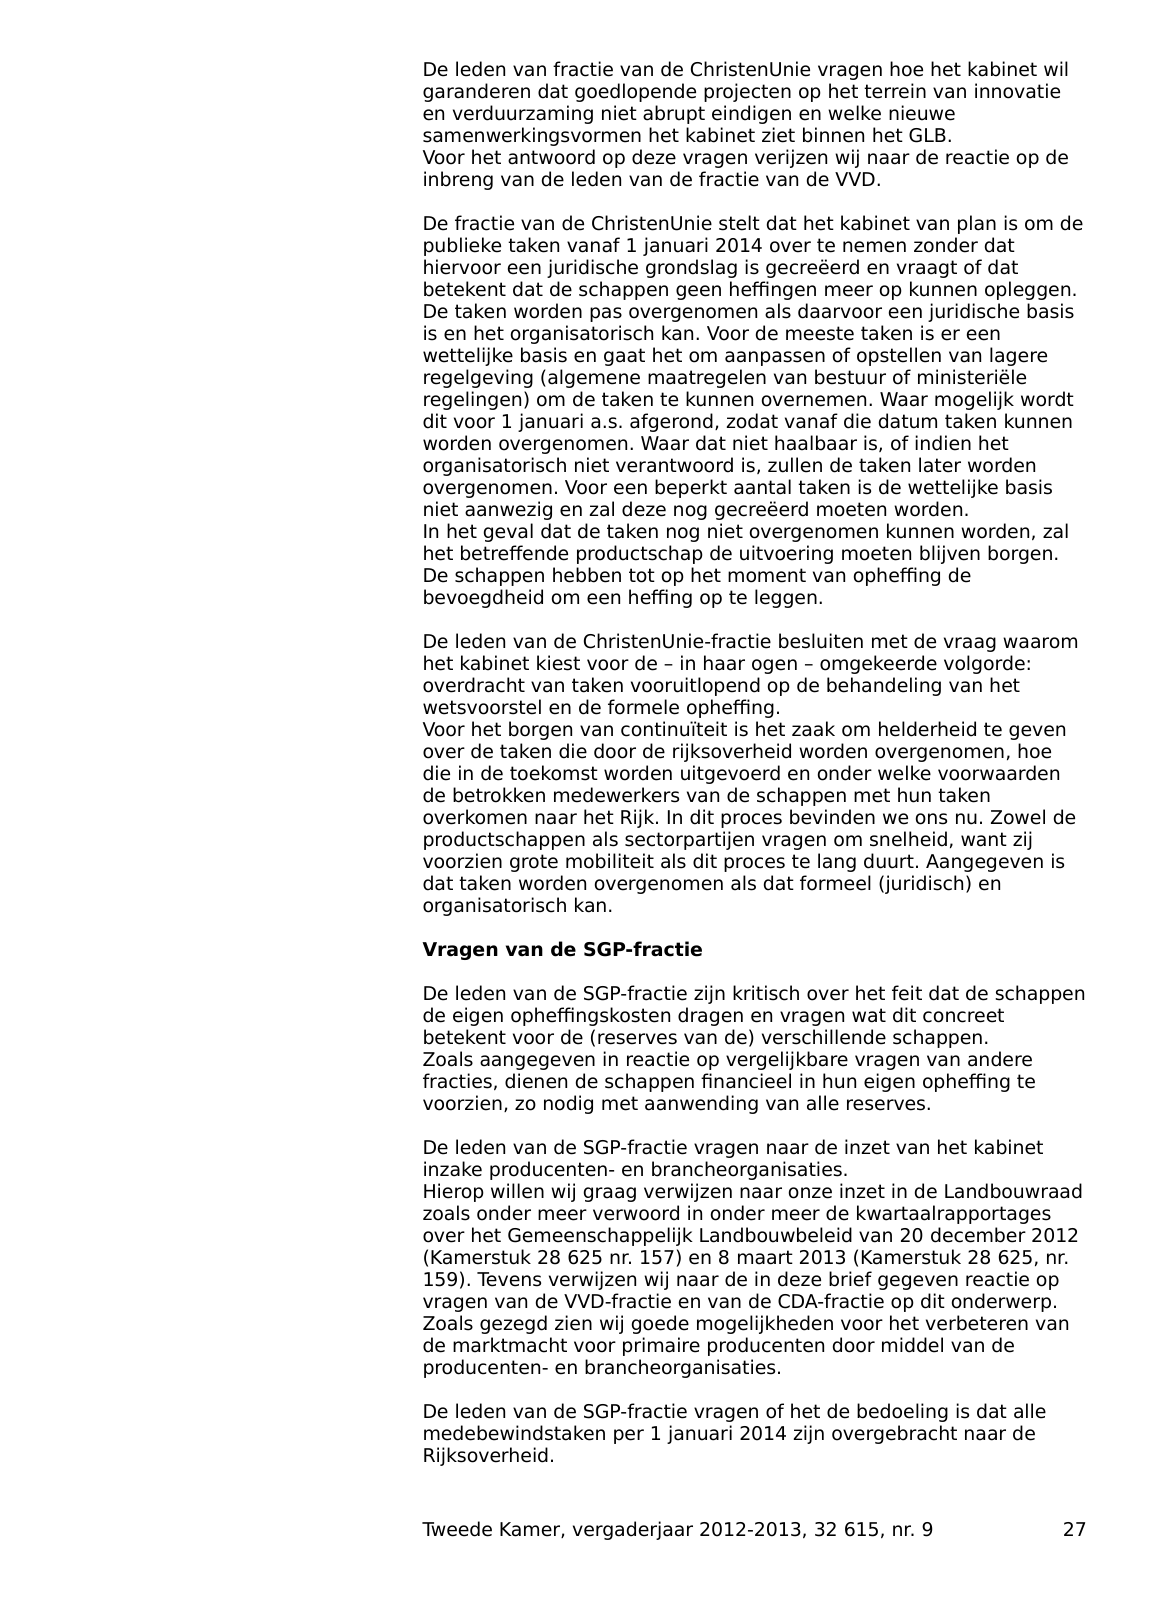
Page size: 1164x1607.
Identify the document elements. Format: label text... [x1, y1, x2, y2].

text Zoals aangegeven in reactie op vergelijkbare vragen van andere fracties, dienen de schappen financieel in hun eigen opheffing te voorzien, zo nodig met aanwending van alle reserves. [422, 1049, 1087, 1115]
text Hierop willen wij graag verwijzen naar onze inzet in de Landbouwraad zoals onder meer verwoord in onder meer de kwartaalrapportages over het Gemeenschappelijk Landbouwbeleid van 20 december 2012 (Kamerstuk 28 625 nr. 157) en 8 maart 2013 (Kamerstuk 28 625, nr. 159). Tevens verwijzen wij naar de in deze brief gegeven reactie op vragen van de VVD-fractie en van de CDA-fractie op dit onderwerp. Zoals gezegd zien wij goede mogelijkheden voor het verbeteren van de marktmacht voor primaire producenten door middel van de producenten- en brancheorganisaties. [422, 1181, 1087, 1379]
text De leden van fractie van de ChristenUnie vragen hoe het kabinet wil garanderen dat goedlopende projecten op het terrein van innovatie en verduurzaming niet abrupt eindigen en welke nieuwe samenwerkingsvormen het kabinet ziet binnen het GLB. [422, 59, 1087, 147]
text In het geval dat de taken nog niet overgenomen kunnen worden, zal het betreffende productschap de uitvoering moeten blijven borgen. De schappen hebben tot op het moment van opheffing de bevoegdheid om een heffing op te leggen. [422, 521, 1087, 609]
text De leden van de SGP-fractie vragen of het de bedoeling is dat alle medebewindstaken per 1 januari 2014 zijn overgebracht naar de Rijksoverheid. [422, 1401, 1087, 1467]
text Voor het borgen van continuïteit is het zaak om helderheid te geven over de taken die door de rijksoverheid worden overgenomen, hoe die in de toekomst worden uitgevoerd en onder welke voorwaarden de betrokken medewerkers van de schappen met hun taken overkomen naar het Rijk. In dit proces bevinden we ons nu. Zowel de productschappen als sectorpartijen vragen om snelheid, want zij voorzien grote mobiliteit als dit proces te lang duurt. Aangegeven is dat taken worden overgenomen als dat formeel (juridisch) en organisatorisch kan. [422, 719, 1087, 917]
subtitle Vragen van de SGP-fractie [422, 939, 1087, 961]
text De fractie van de ChristenUnie stelt dat het kabinet van plan is om de publieke taken vanaf 1 januari 2014 over te nemen zonder dat hiervoor een juridische grondslag is gecreëerd en vraagt of dat betekent dat de schappen geen heffingen meer op kunnen opleggen. [422, 213, 1087, 301]
text De taken worden pas overgenomen als daarvoor een juridische basis is en het organisatorisch kan. Voor de meeste taken is er een wettelijke basis en gaat het om aanpassen of opstellen van lagere regelgeving (algemene maatregelen van bestuur of ministeriële regelingen) om de taken te kunnen overnemen. Waar mogelijk wordt dit voor 1 januari a.s. afgerond, zodat vanaf die datum taken kunnen worden overgenomen. Waar dat niet haalbaar is, of indien het organisatorisch niet verantwoord is, zullen de taken later worden overgenomen. Voor een beperkt aantal taken is de wettelijke basis niet aanwezig en zal deze nog gecreëerd moeten worden. [422, 301, 1087, 521]
text De leden van de SGP-fractie vragen naar de inzet van het kabinet inzake producenten- en brancheorganisaties. [422, 1137, 1087, 1181]
text De leden van de ChristenUnie-fractie besluiten met de vraag waarom het kabinet kiest voor de – in haar ogen – omgekeerde volgorde: overdracht van taken vooruitlopend op de behandeling van het wetsvoorstel en de formele opheffing. [422, 631, 1087, 719]
text Voor het antwoord op deze vragen verijzen wij naar de reactie op de inbreng van de leden van de fractie van de VVD. [422, 147, 1087, 191]
text De leden van de SGP-fractie zijn kritisch over het feit dat de schappen de eigen opheffingskosten dragen en vragen wat dit concreet betekent voor de (reserves van de) verschillende schappen. [422, 983, 1087, 1049]
